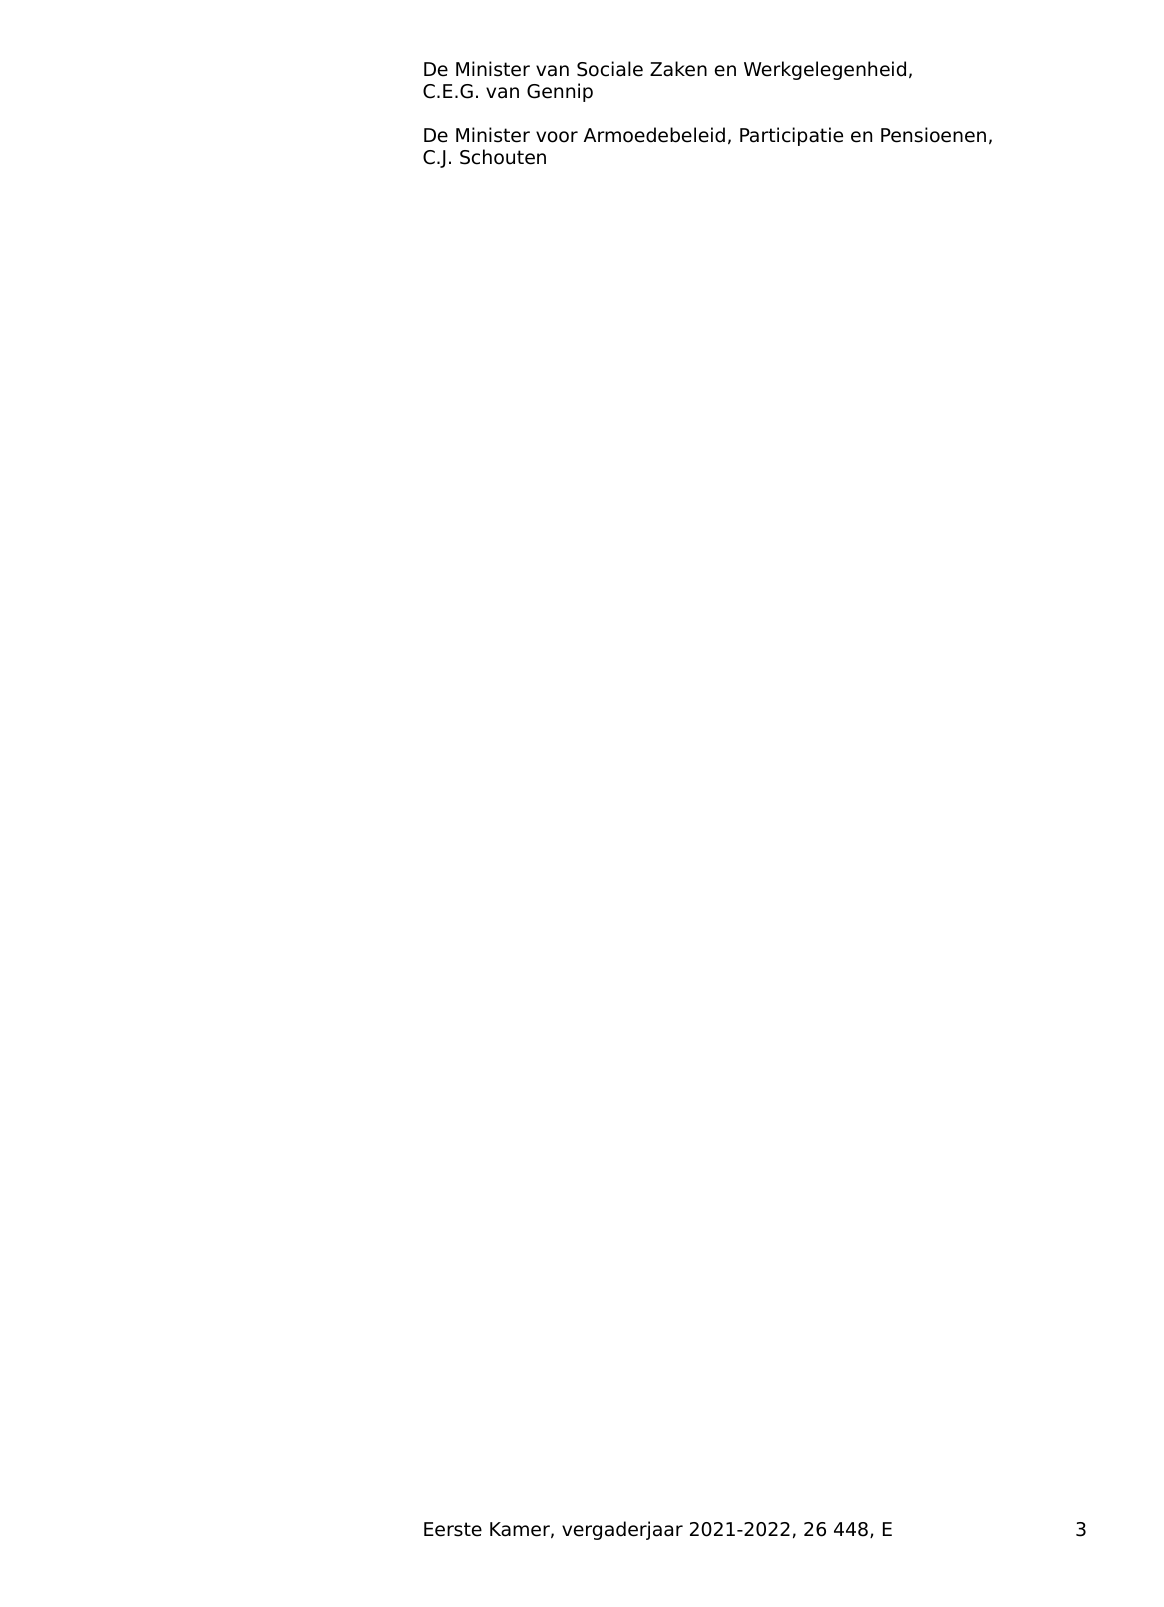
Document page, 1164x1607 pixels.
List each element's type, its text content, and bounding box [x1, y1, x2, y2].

text De Minister voor Armoedebeleid, Participatie en Pensioenen, C.J. Schouten [422, 125, 1087, 169]
text De Minister van Sociale Zaken en Werkgelegenheid, C.E.G. van Gennip [422, 59, 1087, 103]
